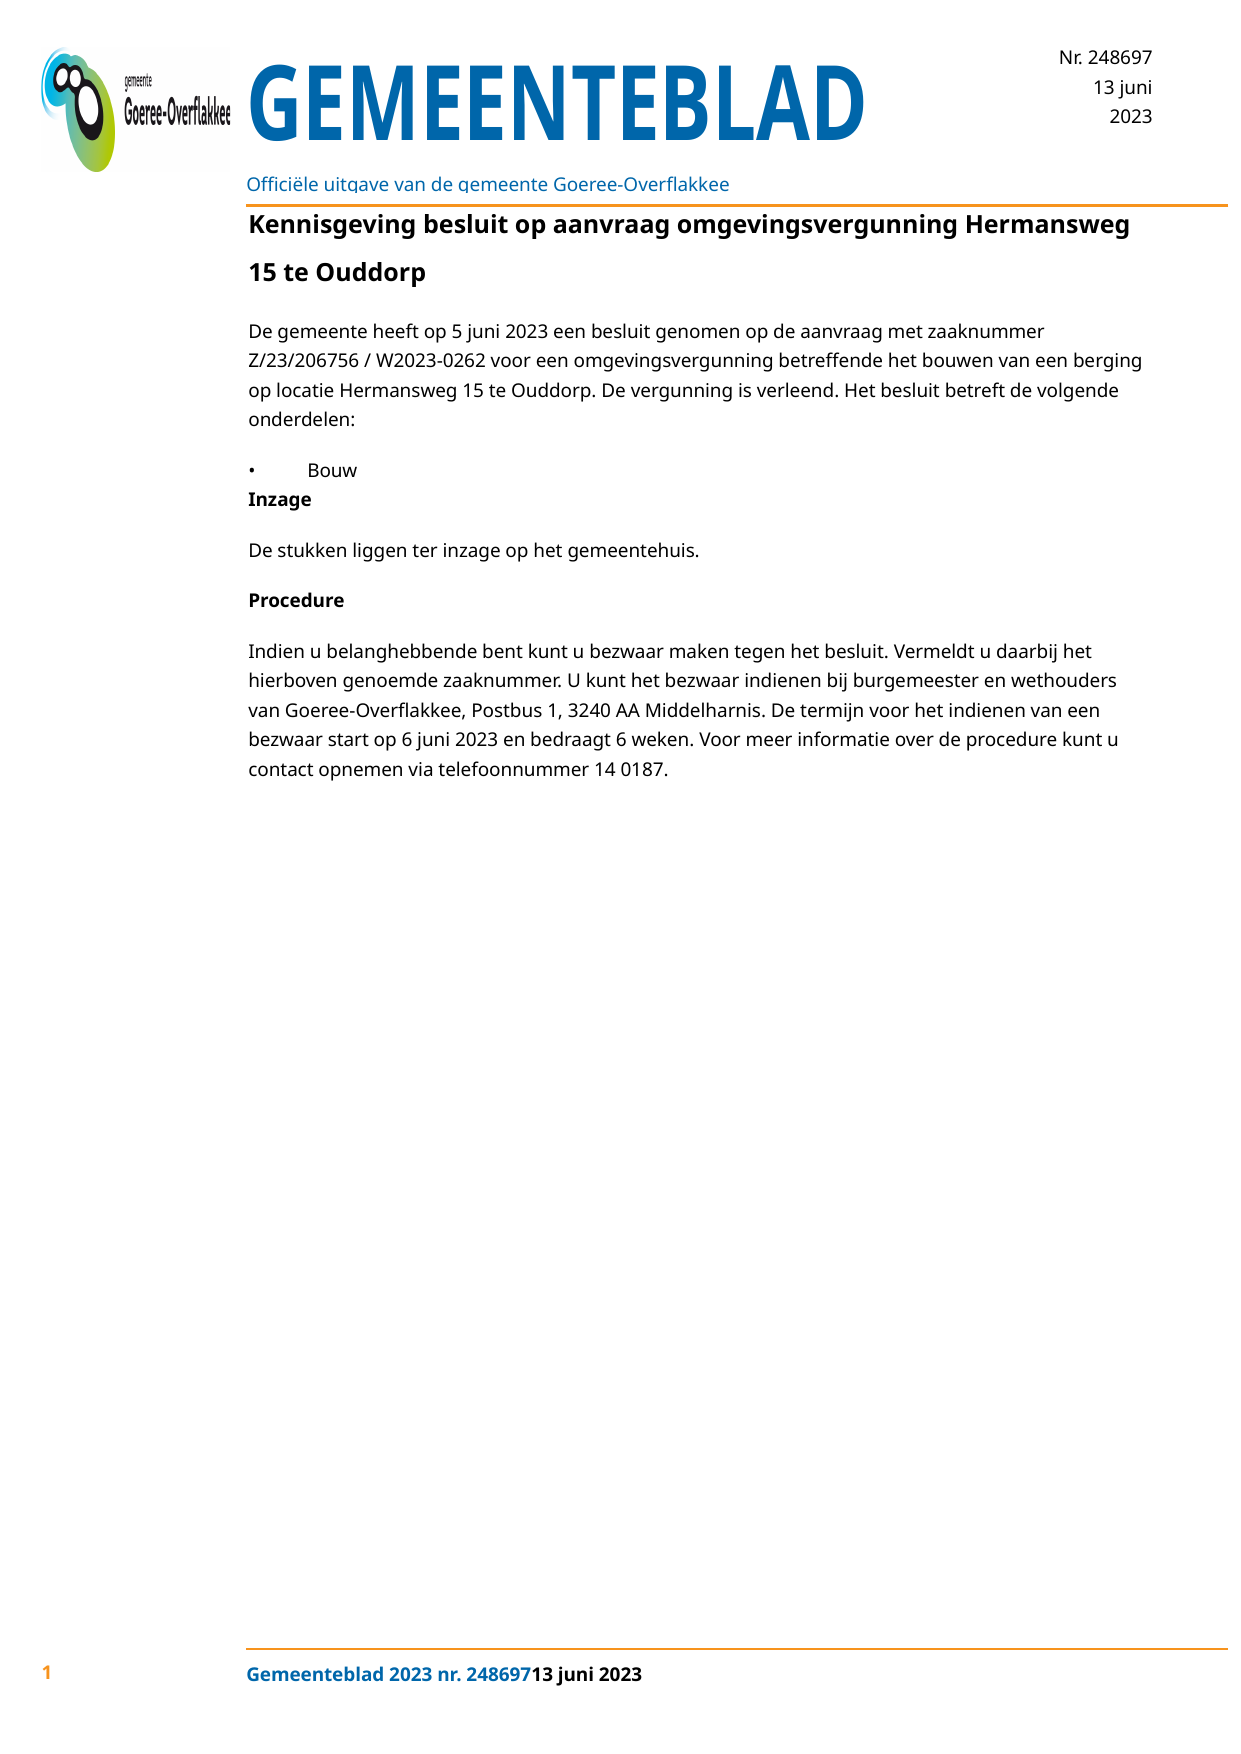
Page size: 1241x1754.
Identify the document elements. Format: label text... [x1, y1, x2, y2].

picture [41, 47, 231, 172]
text Kennisgeving besluit op aanvraag omgevingsvergunning Hermansweg 15 te Ouddorp [248, 207, 1152, 288]
text Procedure [248, 587, 1152, 613]
text De gemeente heeft op 5 juni 2023 een besluit genomen op de aanvraag met zaaknummer Z/23/206756 / W2023-0262 voor een omgevingsvergunning betreffende het bouwen van een berging op locatie Hermansweg 15 te Ouddorp. De vergunning is verleend. Het besluit betreft de volgende onderdelen: [248, 318, 1152, 432]
text De stukken liggen ter inzage op het gemeentehuis. [248, 537, 1152, 563]
text Indien u belanghebbende bent kunt u bezwaar maken tegen het besluit. Vermeldt u daarbij het hierboven genoemde zaaknummer. U kunt het bezwaar indienen bij burgemeester en wethouders van Goeree-Overflakkee, Postbus 1, 3240 AA Middelharnis. De termijn voor het indienen van een bezwaar start op 6 juni 2023 en bedraagt 6 weken. Voor meer informatie over de procedure kunt u contact opnemen via telefoonnummer 14 0187. [248, 638, 1152, 782]
text Inzage [248, 487, 1152, 512]
list Bouw [248, 457, 1152, 483]
